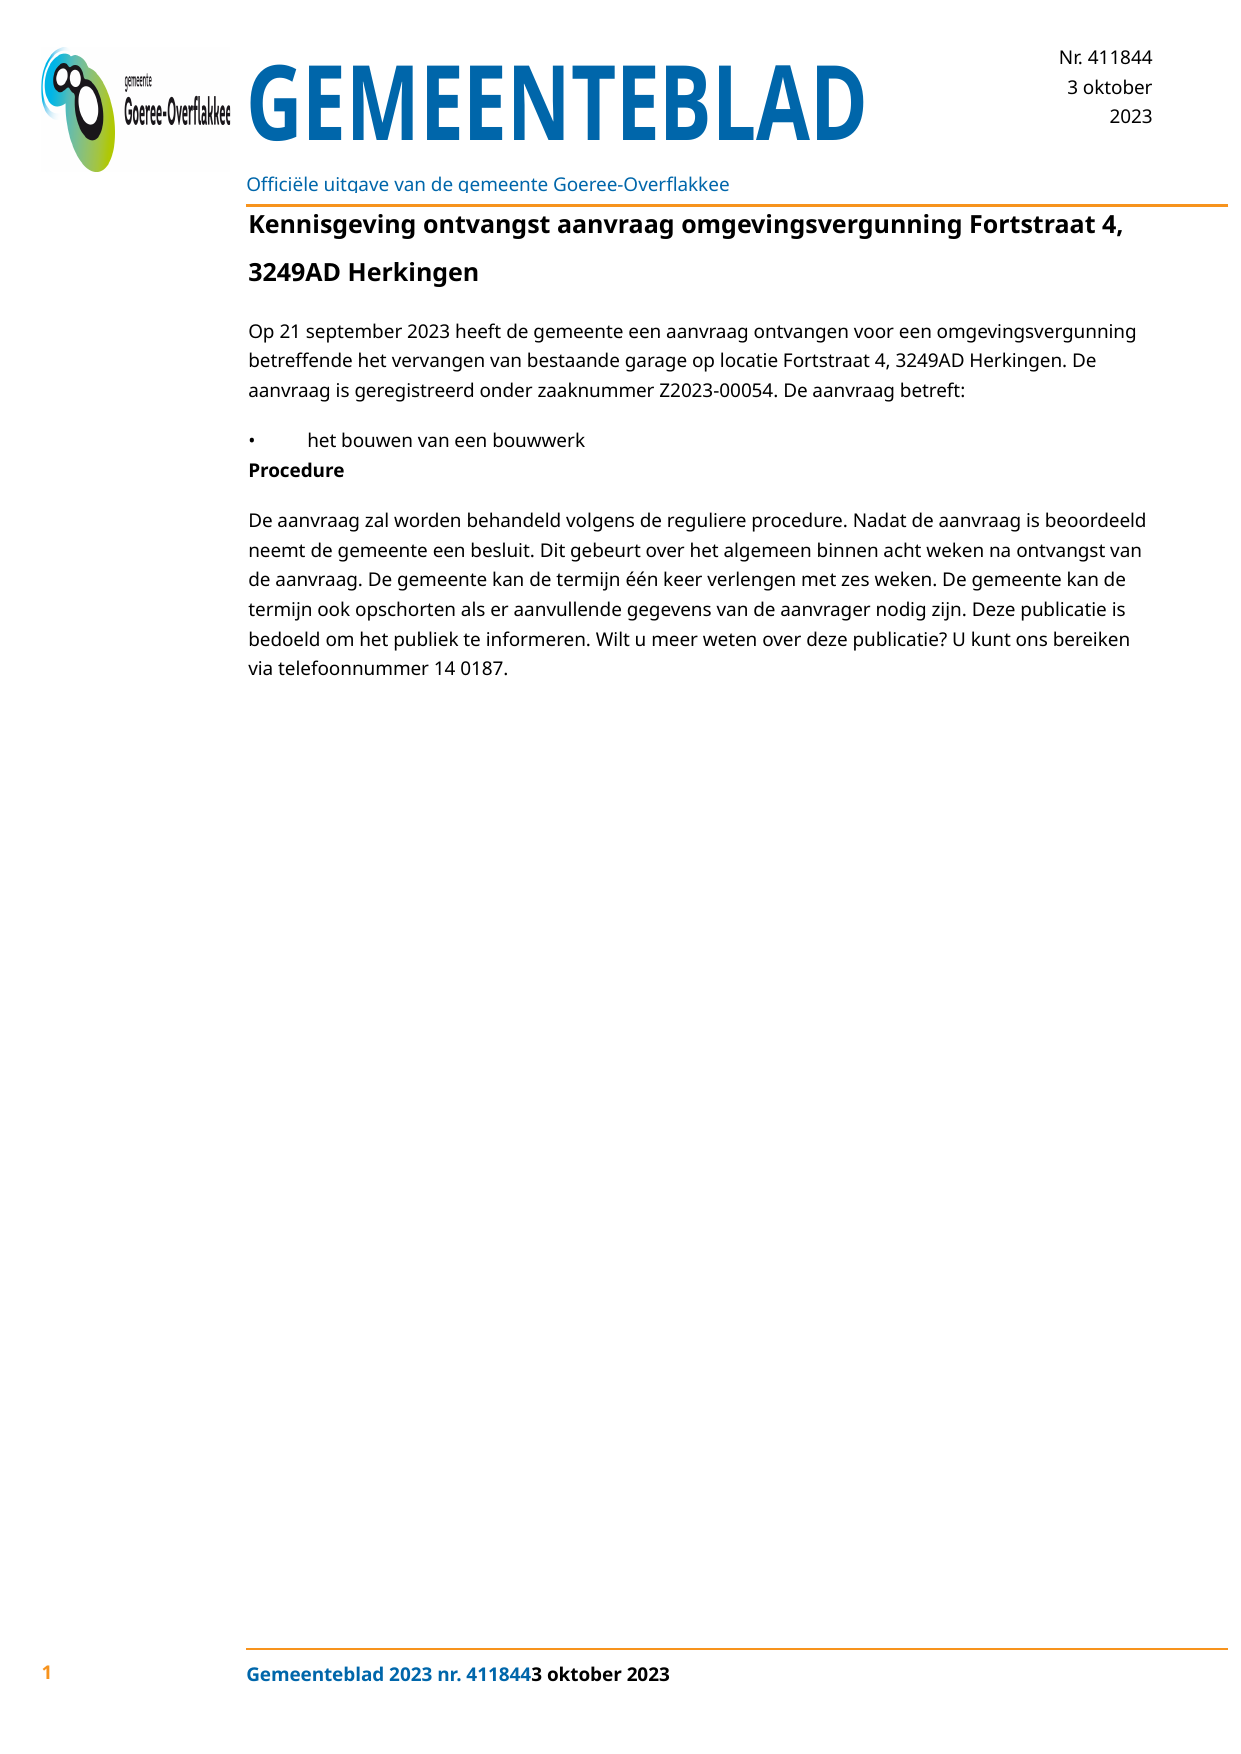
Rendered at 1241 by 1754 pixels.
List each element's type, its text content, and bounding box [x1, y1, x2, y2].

list het bouwen van een bouwwerk [248, 427, 1152, 453]
text Op 21 september 2023 heeft de gemeente een aanvraag ontvangen voor een omgevingsvergunning betreffende het vervangen van bestaande garage op locatie Fortstraat 4, 3249AD Herkingen. De aanvraag is geregistreerd onder zaaknummer Z2023-00054. De aanvraag betreft: [248, 318, 1152, 403]
text Procedure [248, 457, 1152, 483]
text De aanvraag zal worden behandeld volgens de reguliere procedure. Nadat de aanvraag is beoordeeld neemt de gemeente een besluit. Dit gebeurt over het algemeen binnen acht weken na ontvangst van de aanvraag. De gemeente kan de termijn één keer verlengen met zes weken. De gemeente kan de termijn ook opschorten als er aanvullende gegevens van de aanvrager nodig zijn. Deze publicatie is bedoeld om het publiek te informeren. Wilt u meer weten over deze publicatie? U kunt ons bereiken via telefoonnummer 14 0187. [248, 507, 1152, 681]
picture [41, 47, 231, 172]
text Kennisgeving ontvangst aanvraag omgevingsvergunning Fortstraat 4, 3249AD Herkingen [248, 207, 1152, 288]
